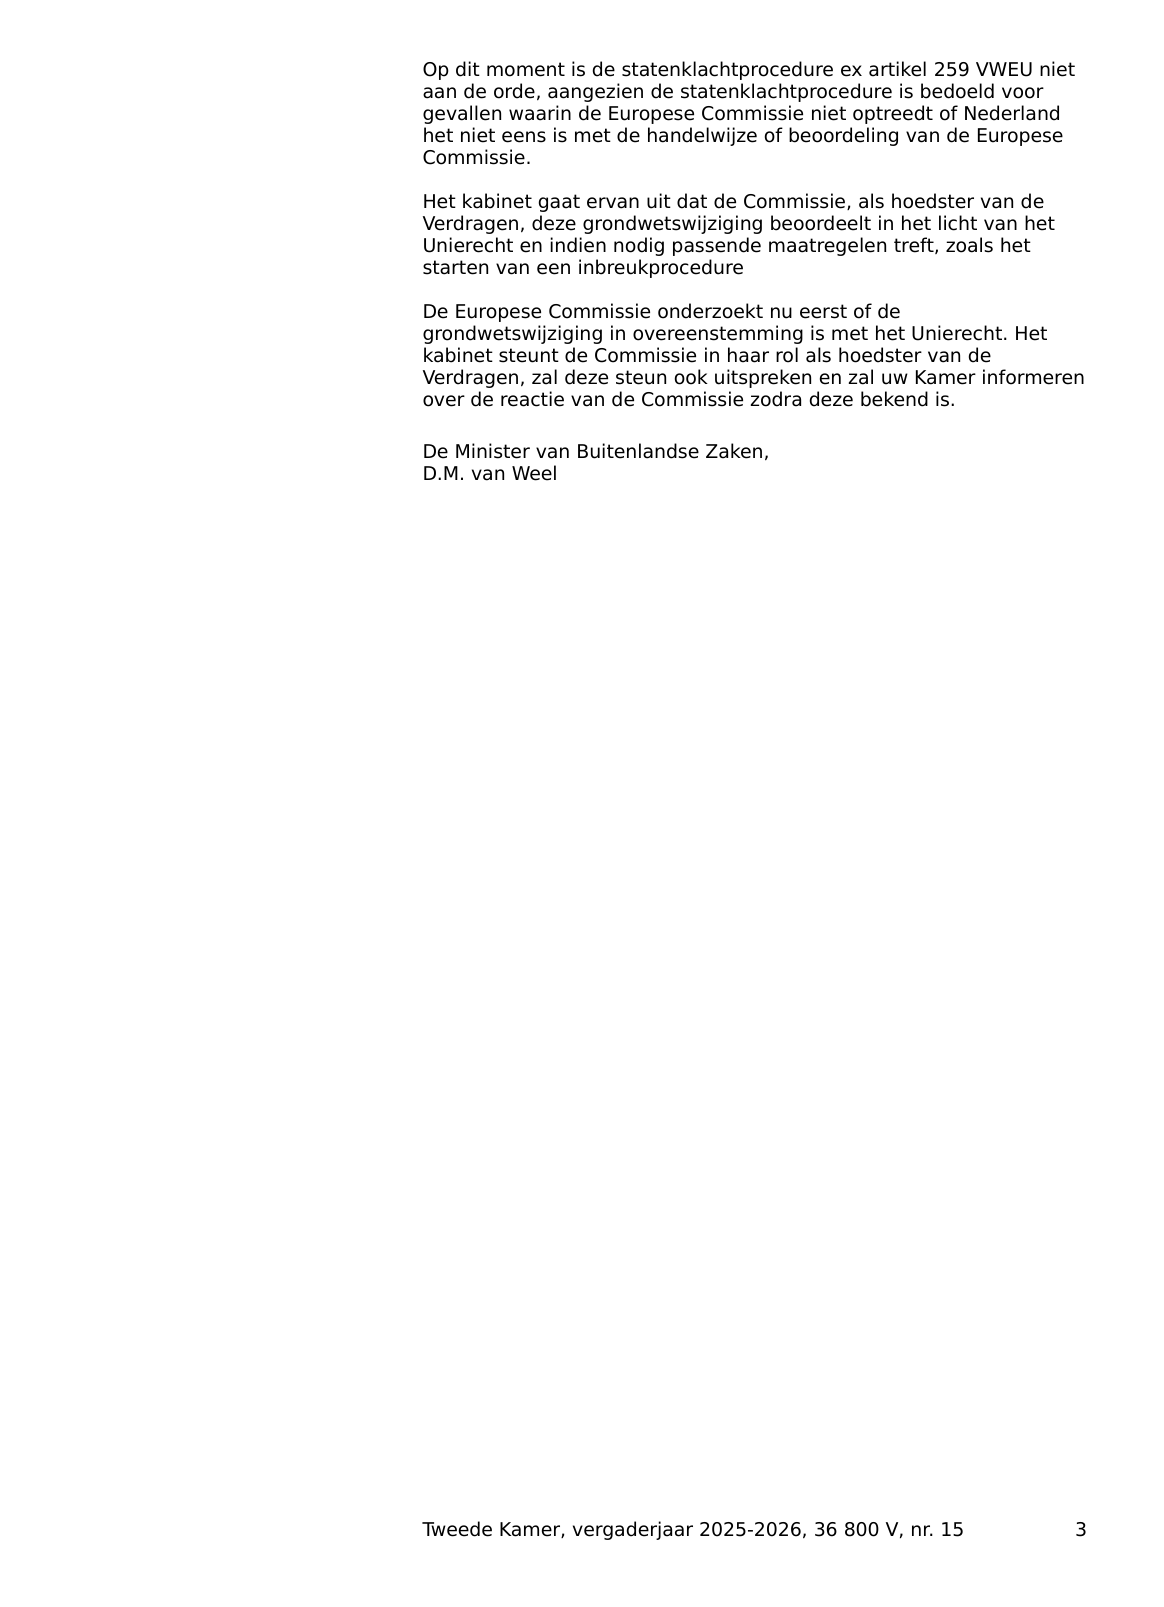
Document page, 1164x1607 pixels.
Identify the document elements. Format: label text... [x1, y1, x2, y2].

text Het kabinet gaat ervan uit dat de Commissie, als hoedster van de Verdragen, deze grondwetswijziging beoordeelt in het licht van het Unierecht en indien nodig passende maatregelen treft, zoals het starten van een inbreukprocedure [422, 191, 1087, 279]
text De Europese Commissie onderzoekt nu eerst of de grondwetswijziging in overeenstemming is met het Unierecht. Het kabinet steunt de Commissie in haar rol als hoedster van de Verdragen, zal deze steun ook uitspreken en zal uw Kamer informeren over de reactie van de Commissie zodra deze bekend is. [422, 301, 1087, 411]
text De Minister van Buitenlandse Zaken, D.M. van Weel [422, 441, 1087, 485]
text Op dit moment is de statenklachtprocedure ex artikel 259 VWEU niet aan de orde, aangezien de statenklachtprocedure is bedoeld voor gevallen waarin de Europese Commissie niet optreedt of Nederland het niet eens is met de handelwijze of beoordeling van de Europese Commissie. [422, 59, 1087, 169]
